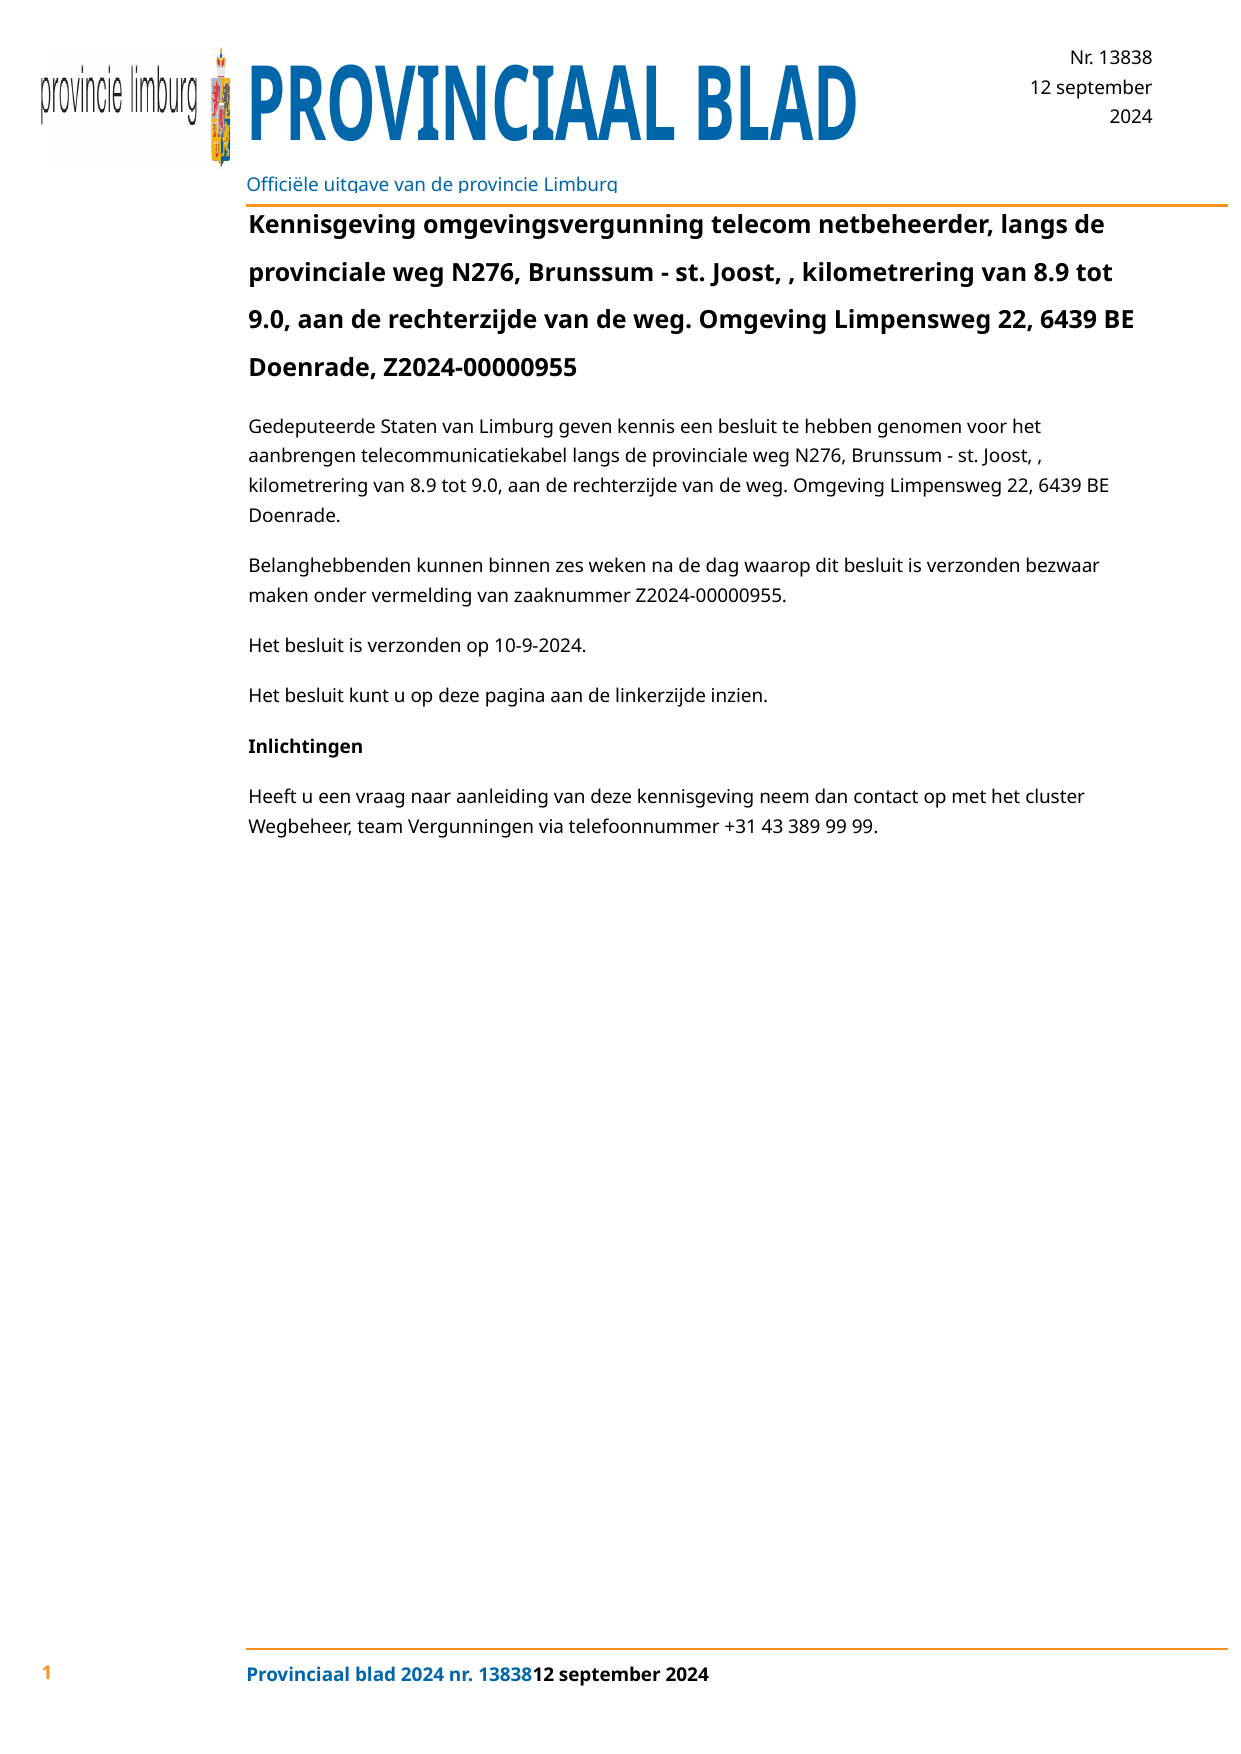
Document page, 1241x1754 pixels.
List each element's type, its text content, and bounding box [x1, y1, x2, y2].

text Het besluit is verzonden op 10-9-2024. [248, 632, 1152, 658]
picture [41, 47, 231, 172]
text Kennisgeving omgevingsvergunning telecom netbeheerder, langs de provinciale weg N276, Brunssum - st. Joost, , kilometrering van 8.9 tot 9.0, aan de rechterzijde van de weg. Omgeving Limpensweg 22, 6439 BE Doenrade, Z2024-00000955 [248, 207, 1152, 384]
text Inlichtingen [248, 733, 1152, 759]
text Het besluit kunt u op deze pagina aan de linkerzijde inzien. [248, 683, 1152, 708]
text Gedeputeerde Staten van Limburg geven kennis een besluit te hebben genomen voor het aanbrengen telecommunicatiekabel langs de provinciale weg N276, Brunssum - st. Joost, , kilometrering van 8.9 tot 9.0, aan de rechterzijde van de weg. Omgeving Limpensweg 22, 6439 BE Doenrade. [248, 413, 1152, 528]
text Belanghebbenden kunnen binnen zes weken na de dag waarop dit besluit is verzonden bezwaar maken onder vermelding van zaaknummer Z2024-00000955. [248, 552, 1152, 608]
text Heeft u een vraag naar aanleiding van deze kennisgeving neem dan contact op met het cluster Wegbeheer, team Vergunningen via telefoonnummer +31 43 389 99 99. [248, 783, 1152, 839]
